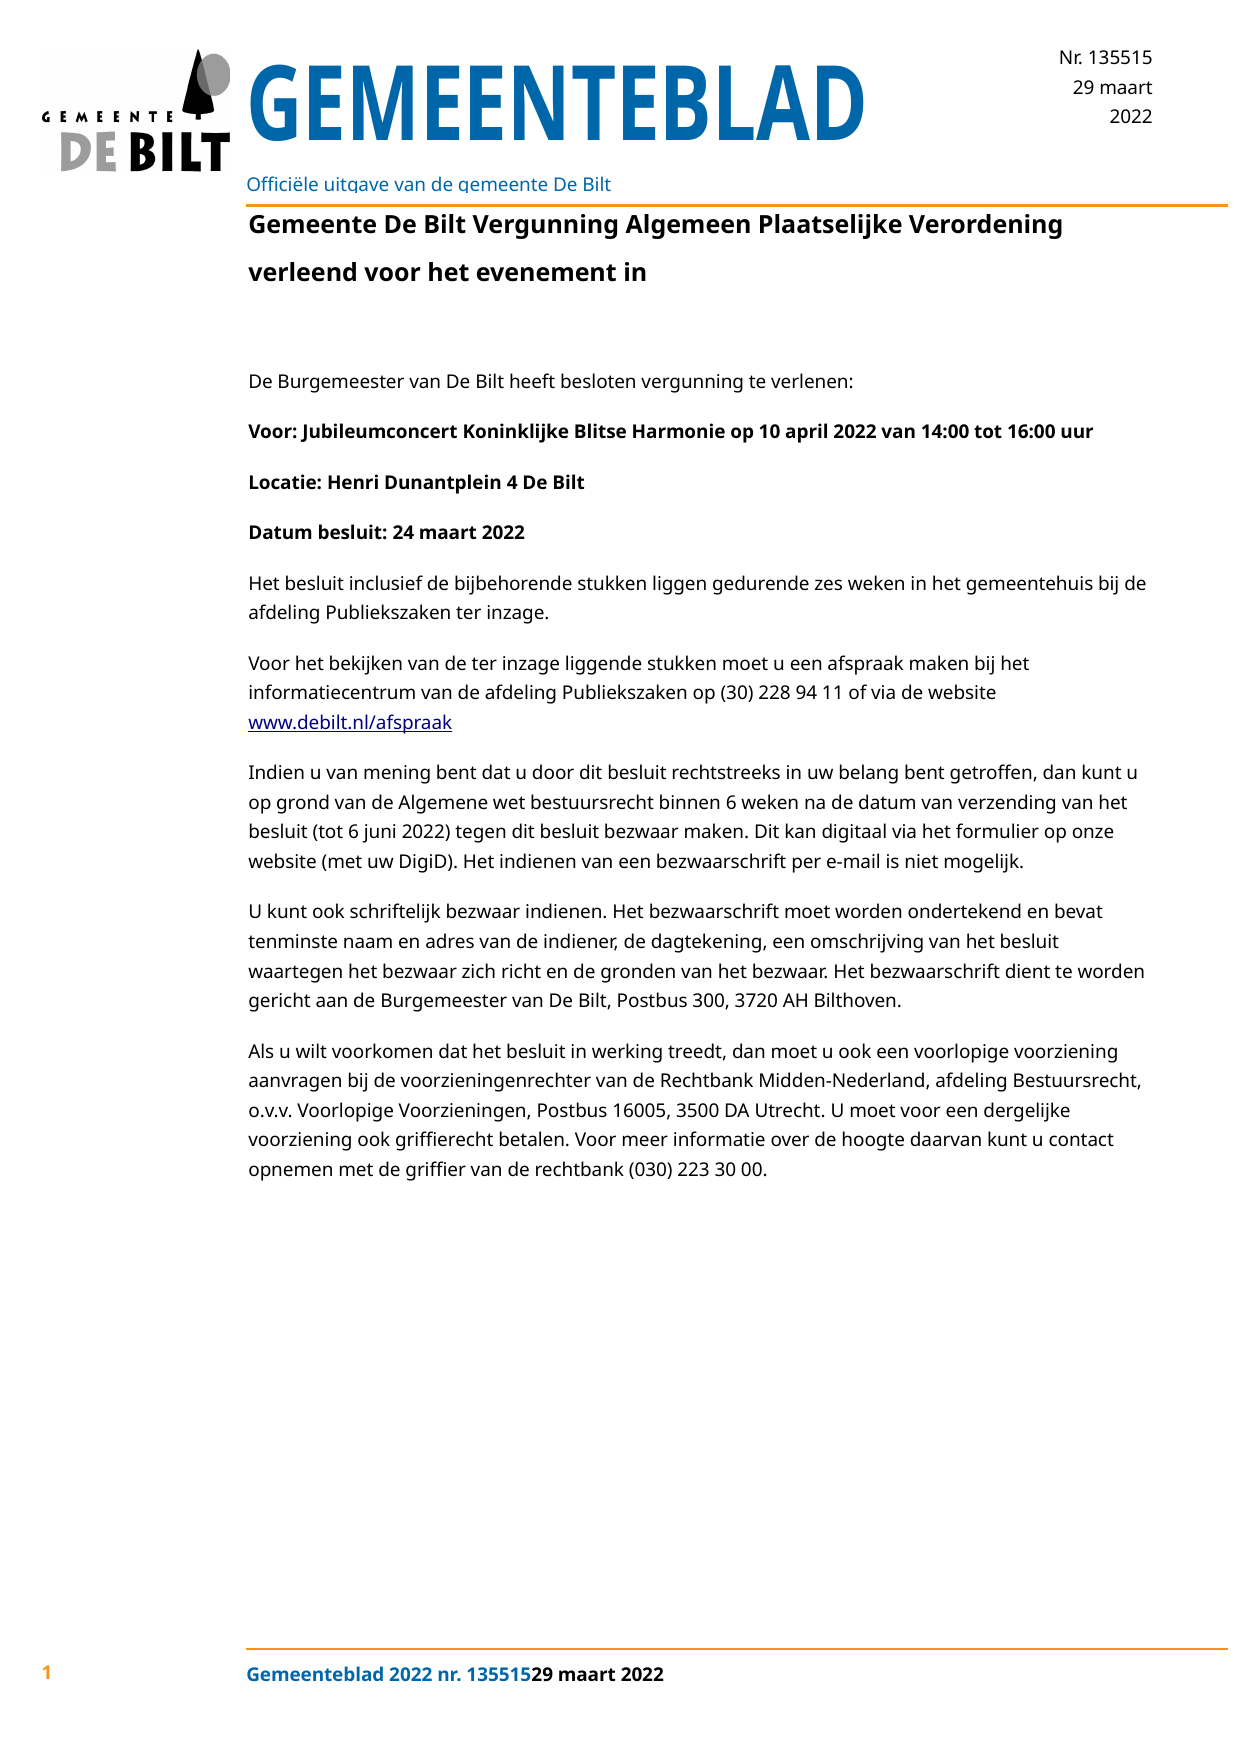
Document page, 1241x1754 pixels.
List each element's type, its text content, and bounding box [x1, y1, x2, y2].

text Datum besluit: 24 maart 2022 [248, 519, 1152, 545]
text Als u wilt voorkomen dat het besluit in werking treedt, dan moet u ook een voorlopige voorziening aanvragen bij de voorzieningenrechter van de Rechtbank Midden-Nederland, afdeling Bestuursrecht, o.v.v. Voorlopige Voorzieningen, Postbus 16005, 3500 DA Utrecht. U moet voor een dergelijke voorziening ook griffierecht betalen. Voor meer informatie over de hoogte daarvan kunt u contact opnemen met de griffier van de rechtbank (030) 223 30 00. [248, 1038, 1152, 1182]
text Voor: Jubileumconcert Koninklijke Blitse Harmonie op 10 april 2022 van 14:00 tot 16:00 uur [248, 419, 1152, 444]
text Locatie: Henri Dunantplein 4 De Bilt [248, 469, 1152, 495]
text U kunt ook schriftelijk bezwaar indienen. Het bezwaarschrift moet worden ondertekend en bevat tenminste naam en adres van de indiener, de dagtekening, een omschrijving van het besluit waartegen het bezwaar zich richt en de gronden van het bezwaar. Het bezwaarschrift dient te worden gericht aan de Burgemeester van De Bilt, Postbus 300, 3720 AH Bilthoven. [248, 899, 1152, 1013]
text Voor het bekijken van de ter inzage liggende stukken moet u een afspraak maken bij het informatiecentrum van de afdeling Publiekszaken op (30) 228 94 11 of via de website www.debilt.nl/afspraak [248, 650, 1152, 735]
text De Burgemeester van De Bilt heeft besloten vergunning te verlenen: [248, 368, 1152, 394]
picture [41, 47, 231, 172]
text Gemeente De Bilt Vergunning Algemeen Plaatselijke Verordening verleend voor het evenement in [248, 207, 1152, 288]
text Indien u van mening bent dat u door dit besluit rechtstreeks in uw belang bent getroffen, dan kunt u op grond van de Algemene wet bestuursrecht binnen 6 weken na de datum van verzending van het besluit (tot 6 juni 2022) tegen dit besluit bezwaar maken. Dit kan digitaal via het formulier op onze website (met uw DigiD). Het indienen van een bezwaarschrift per e-mail is niet mogelijk. [248, 759, 1152, 874]
text Het besluit inclusief de bijbehorende stukken liggen gedurende zes weken in het gemeentehuis bij de afdeling Publiekszaken ter inzage. [248, 570, 1152, 625]
